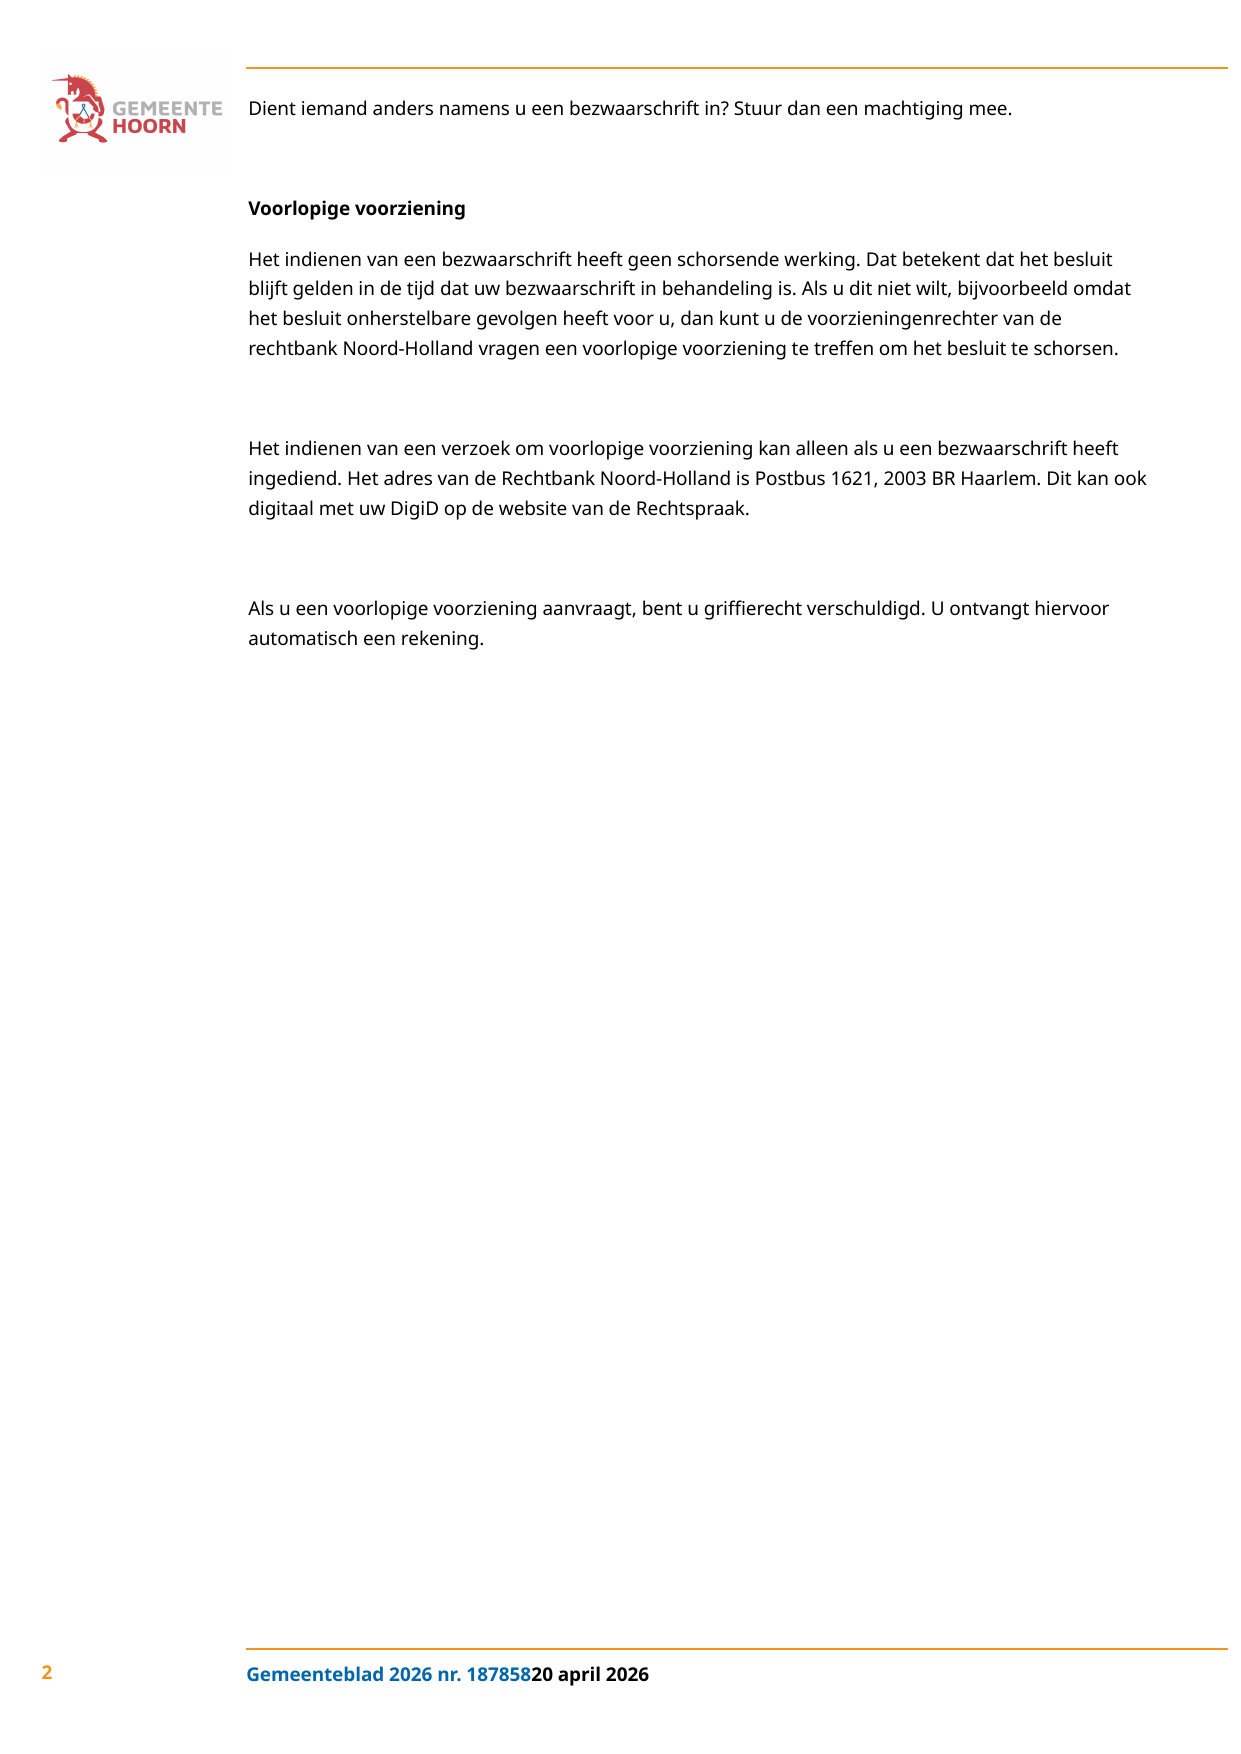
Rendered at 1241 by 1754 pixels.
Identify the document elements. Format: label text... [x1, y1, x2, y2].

text Als u een voorlopige voorziening aanvraagt, bent u griffierecht verschuldigd. U ontvangt hiervoor automatisch een rekening. [248, 596, 1152, 651]
text Voorlopige voorziening [248, 196, 1152, 221]
picture [41, 47, 231, 172]
text Het indienen van een verzoek om voorlopige voorziening kan alleen als u een bezwaarschrift heeft ingediend. Het adres van de Rechtbank Noord-Holland is Postbus 1621, 2003 BR Haarlem. Dit kan ook digitaal met uw DigiD op de website van de Rechtspraak. [248, 436, 1152, 521]
text Dient iemand anders namens u een bezwaarschrift in? Stuur dan een machtiging mee. [248, 95, 1152, 121]
text Het indienen van een bezwaarschrift heeft geen schorsende werking. Dat betekent dat het besluit blijft gelden in de tijd dat uw bezwaarschrift in behandeling is. Als u dit niet wilt, bijvoorbeeld omdat het besluit onherstelbare gevolgen heeft voor u, dan kunt u de voorzieningenrechter van de rechtbank Noord-Holland vragen een voorlopige voorziening te treffen om het besluit te schorsen. [248, 246, 1152, 361]
